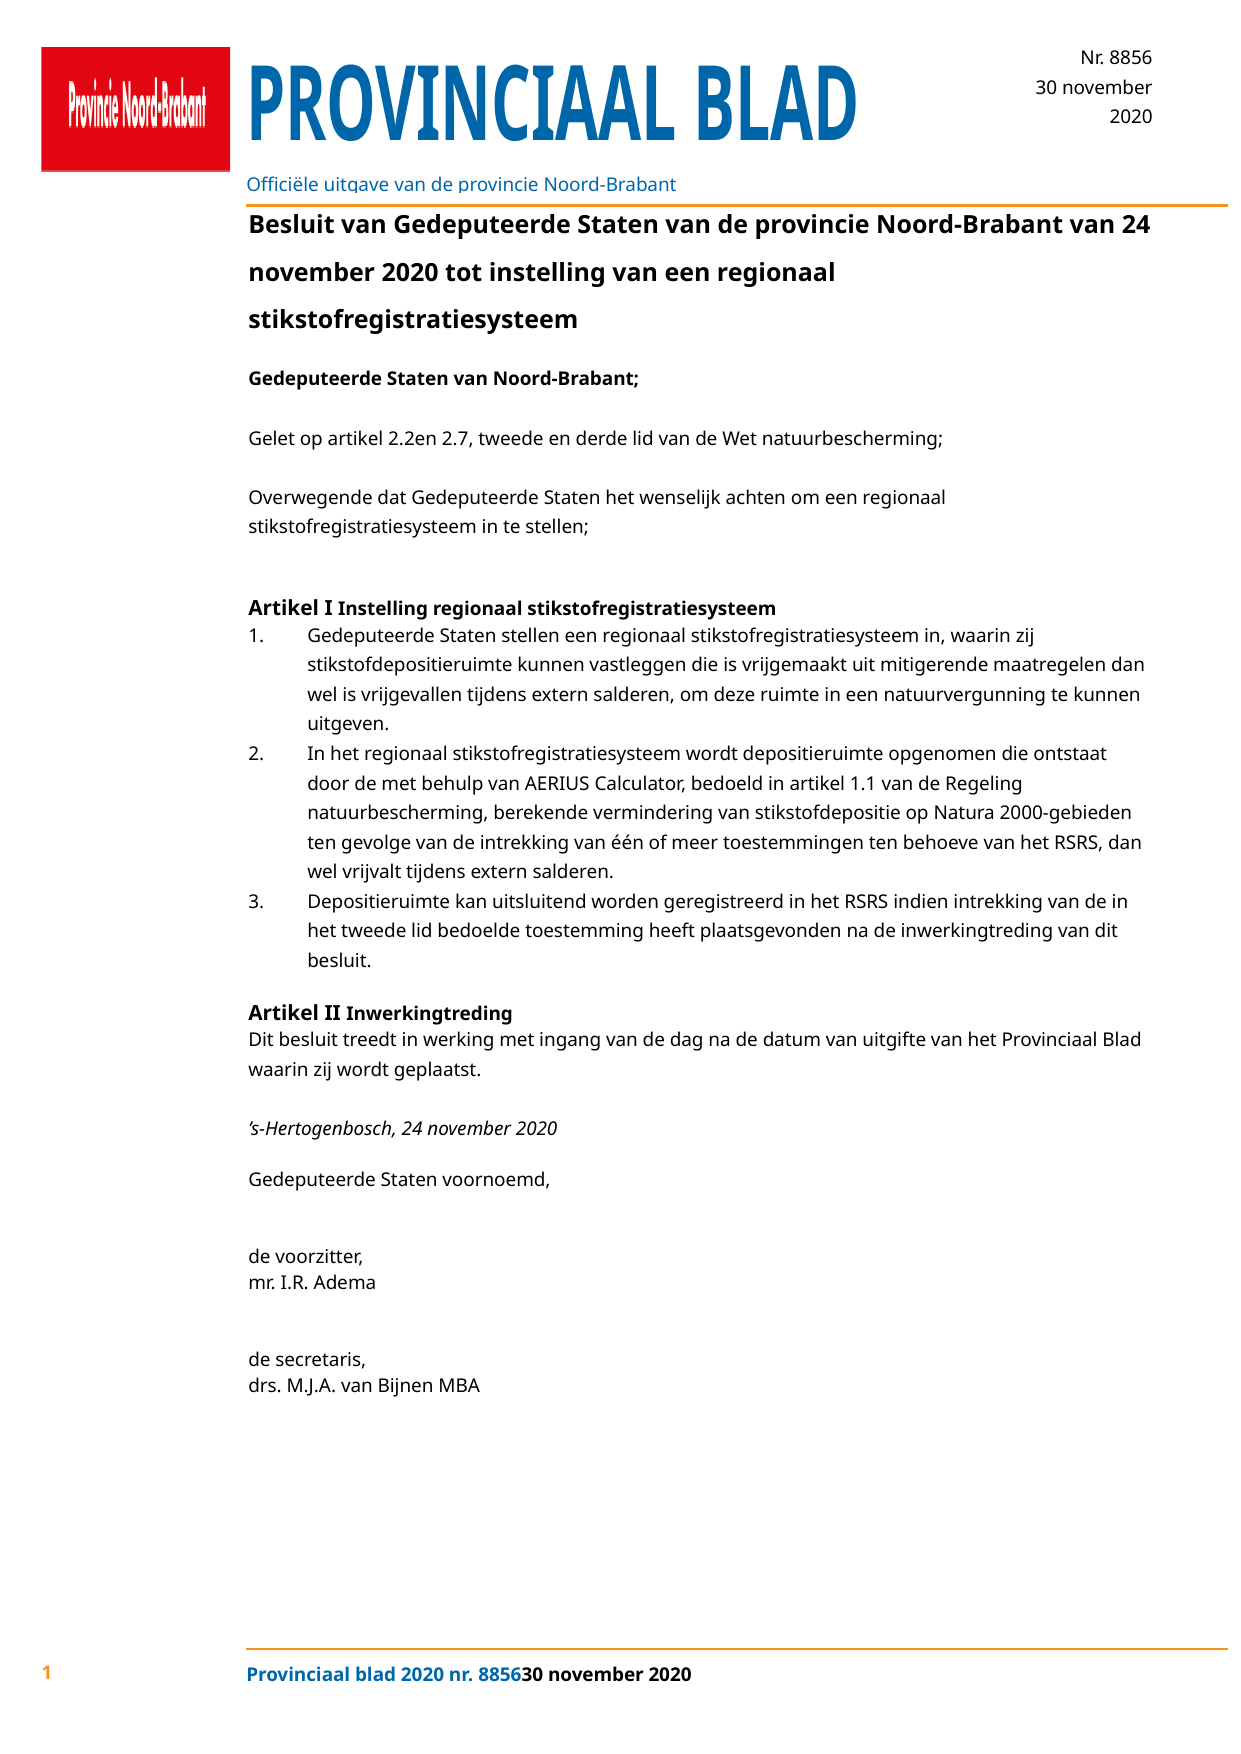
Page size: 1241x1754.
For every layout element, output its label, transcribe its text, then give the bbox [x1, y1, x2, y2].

list Depositieruimte kan uitsluitend worden geregistreerd in het RSRS indien intrekking van de in het tweede lid bedoelde toestemming heeft plaatsgevonden na de inwerkingtreding van dit besluit. [248, 888, 1152, 973]
text Gedeputeerde Staten voornoemd, [248, 1166, 1152, 1192]
text Besluit van Gedeputeerde Staten van de provincie Noord-Brabant van 24 november 2020 tot instelling van een regionaal stikstofregistratiesysteem [248, 207, 1152, 336]
text mr. I.R. Adema [248, 1269, 1152, 1295]
list Gedeputeerde Staten stellen een regionaal stikstofregistratiesysteem in, waarin zij stikstofdepositieruimte kunnen vastleggen die is vrijgemaakt uit mitigerende maatregelen dan wel is vrijgevallen tijdens extern salderen, om deze ruimte in een natuurvergunning te kunnen uitgeven. [248, 622, 1152, 736]
picture [41, 47, 231, 172]
text Overwegende dat Gedeputeerde Staten het wenselijk achten om een regionaal stikstofregistratiesysteem in te stellen; [248, 484, 1152, 539]
text de secretaris, [248, 1346, 1152, 1372]
text Dit besluit treedt in werking met ingang van de dag na de datum van uitgifte van het Provinciaal Blad waarin zij wordt geplaatst. [248, 1026, 1152, 1081]
text Artikel I Instelling regionaal stikstofregistratiesysteem [248, 593, 1152, 622]
text drs. M.J.A. van Bijnen MBA [248, 1372, 1152, 1398]
list In het regionaal stikstofregistratiesysteem wordt depositieruimte opgenomen die ontstaat door de met behulp van AERIUS Calculator, bedoeld in artikel 1.1 van de Regeling natuurbescherming, berekende vermindering van stikstofdepositie op Natura 2000-gebieden ten gevolge van de intrekking van één of meer toestemmingen ten behoeve van het RSRS, dan wel vrijvalt tijdens extern salderen. [248, 740, 1152, 884]
text Gelet op artikel 2.2en 2.7, tweede en derde lid van de Wet natuurbescherming; [248, 425, 1152, 450]
text Artikel II Inwerkingtreding [248, 998, 1152, 1026]
text ’s-Hertogenbosch, 24 november 2020 [248, 1115, 1152, 1141]
text Gedeputeerde Staten van Noord-Brabant; [248, 366, 1152, 391]
text de voorzitter, [248, 1243, 1152, 1269]
